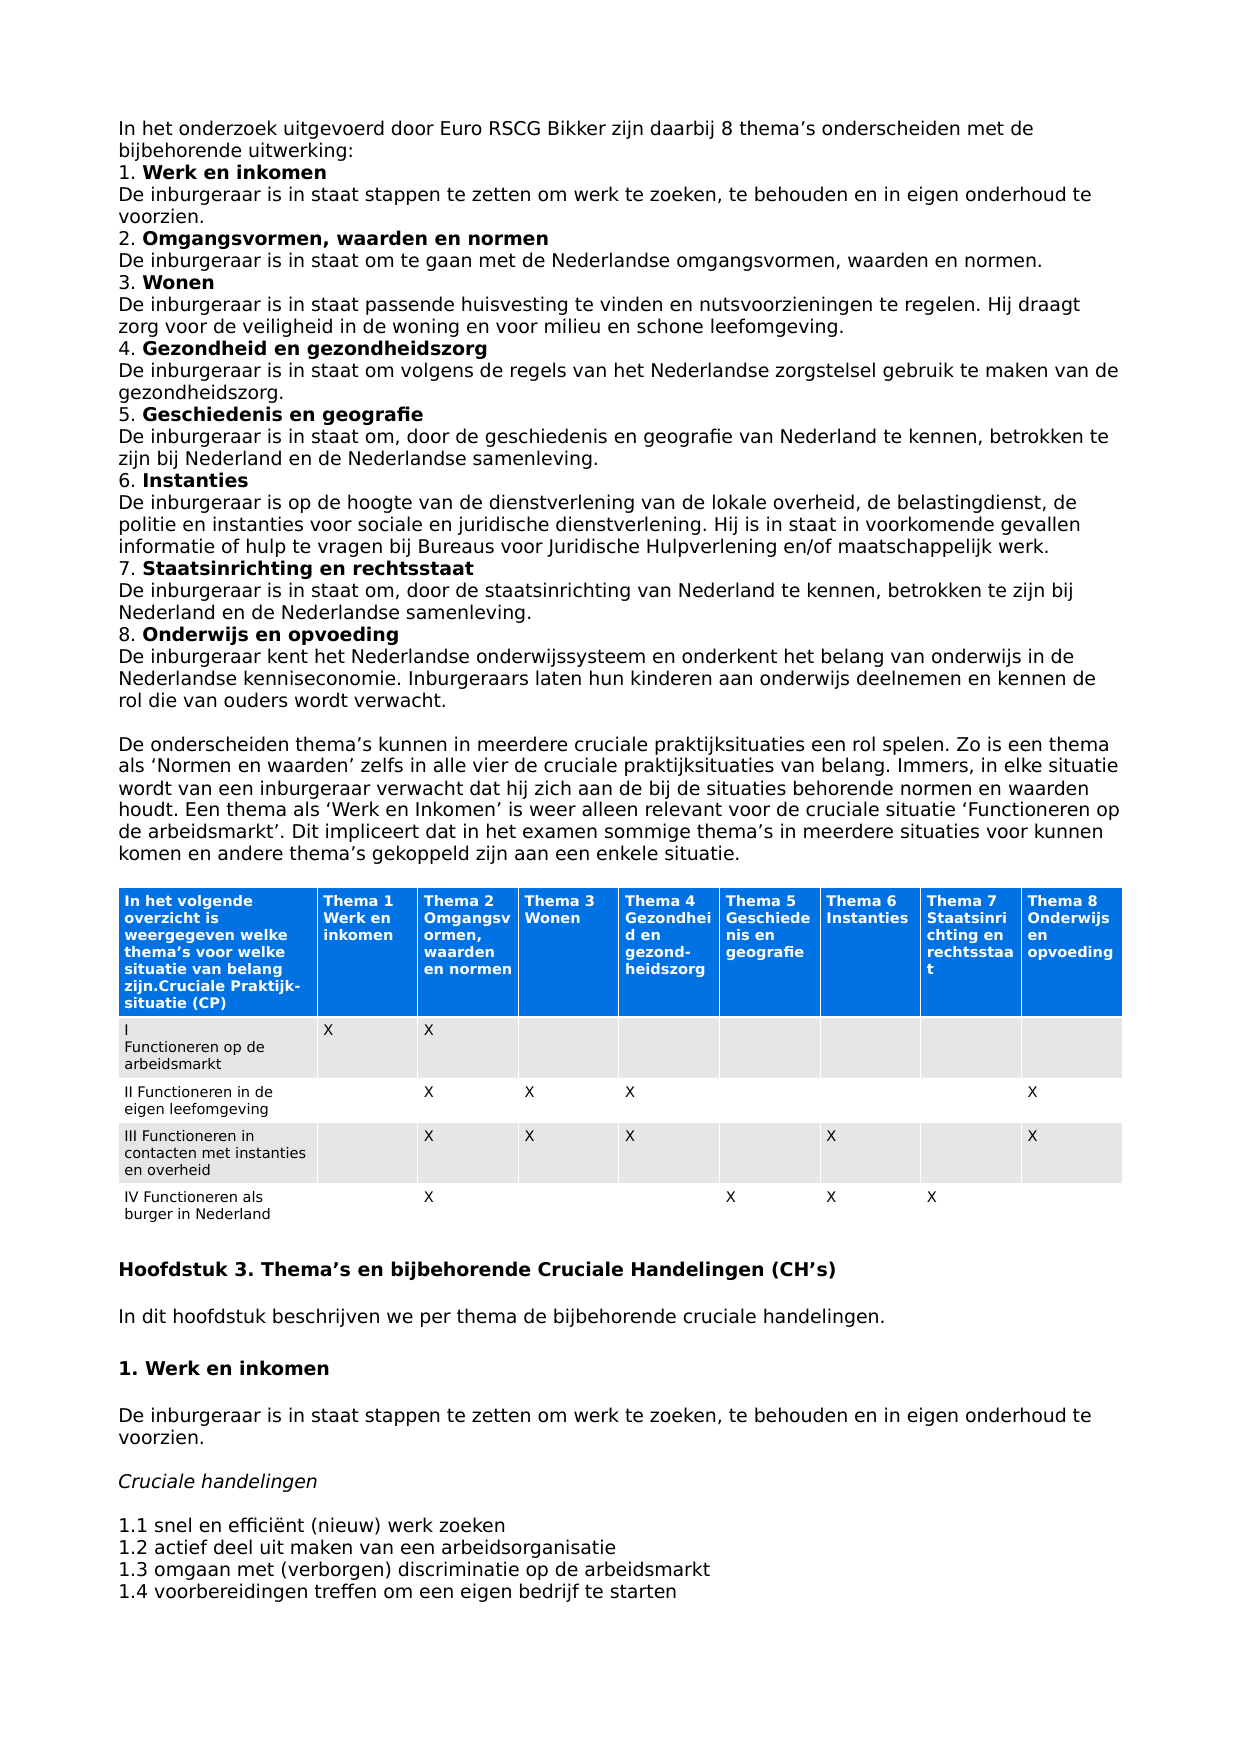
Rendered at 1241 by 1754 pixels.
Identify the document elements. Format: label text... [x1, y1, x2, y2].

text De inburgeraar is in staat stappen te zetten om werk te zoeken, te behouden en in eigen onderhoud te voorzien. [118, 1405, 1122, 1449]
table_cell X [418, 1185, 518, 1228]
table_cell [720, 1123, 820, 1183]
table_header Thema 4 Gezondheid en gezond- heidszorg [619, 888, 719, 1016]
text 2. Omgangsvormen, waarden en normen [118, 228, 1122, 250]
table_cell [821, 1018, 920, 1078]
text 3. Wonen [118, 272, 1122, 294]
text 1.2 actief deel uit maken van een arbeidsorganisatie [118, 1537, 1122, 1558]
table_cell I Functioneren op de arbeidsmarkt [119, 1018, 317, 1078]
text 8. Onderwijs en opvoeding [118, 624, 1122, 646]
table_cell [318, 1079, 417, 1122]
table_cell X [418, 1079, 518, 1122]
text 1.4 voorbereidingen treffen om een eigen bedrijf te starten [118, 1581, 1122, 1602]
table_cell [519, 1018, 618, 1078]
table_cell X [921, 1185, 1021, 1228]
table_cell X [519, 1123, 618, 1183]
table_cell III Functioneren in contacten met instanties en overheid [119, 1123, 317, 1183]
table_cell [720, 1018, 820, 1078]
text De inburgeraar is in staat om, door de geschiedenis en geografie van Nederland te kennen, betrokken te zijn bij Nederland en de Nederlandse samenleving. [118, 426, 1122, 470]
table_cell [519, 1185, 618, 1228]
text 6. Instanties [118, 470, 1122, 492]
text 1.3 omgaan met (verborgen) discriminatie op de arbeidsmarkt [118, 1558, 1122, 1581]
text De inburgeraar kent het Nederlandse onderwijssysteem en onderkent het belang van onderwijs in de Nederlandse kenniseconomie. Inburgeraars laten hun kinderen aan onderwijs deelnemen en kennen de rol die van ouders wordt verwacht. [118, 646, 1122, 712]
table_header In het volgende overzicht is weergegeven welke thema’s voor welke situatie van belang zijn.Cruciale Praktijk- situatie (CP) [119, 888, 317, 1016]
table_cell X [318, 1018, 417, 1078]
text De inburgeraar is op de hoogte van de dienstverlening van de lokale overheid, de belastingdienst, de politie en instanties voor sociale en juridische dienstverlening. Hij is in staat in voorkomende gevallen informatie of hulp te vragen bij Bureaus voor Juridische Hulpverlening en/of maatschappelijk werk. [118, 492, 1122, 558]
table_header Thema 8 Onderwijs en opvoeding [1022, 888, 1122, 1016]
table_header Thema 6 Instanties [821, 888, 920, 1016]
text De onderscheiden thema’s kunnen in meerdere cruciale praktijksituaties een rol spelen. Zo is een thema als ‘Normen en waarden’ zelfs in alle vier de cruciale praktijksituaties van belang. Immers, in elke situatie wordt van een inburgeraar verwacht dat hij zich aan de bij de situaties behorende normen en waarden houdt. Een thema als ‘Werk en Inkomen’ is weer alleen relevant voor de cruciale situatie ‘Functioneren op de arbeidsmarkt’. Dit impliceert dat in het examen sommige thema’s in meerdere situaties voor kunnen komen en andere thema’s gekoppeld zijn aan een enkele situatie. [118, 733, 1122, 865]
table_cell [619, 1185, 719, 1228]
table_cell [318, 1185, 417, 1228]
table_cell [921, 1018, 1021, 1078]
table_cell X [418, 1018, 518, 1078]
text 7. Staatsinrichting en rechtsstaat [118, 558, 1122, 580]
table_cell X [619, 1123, 719, 1183]
table_cell X [821, 1185, 920, 1228]
table_cell [821, 1079, 920, 1122]
subtitle 1. Werk en inkomen [118, 1358, 1122, 1380]
text De inburgeraar is in staat om volgens de regels van het Nederlandse zorgstelsel gebruik te maken van de gezondheidszorg. [118, 360, 1122, 404]
table_cell [921, 1123, 1021, 1183]
table_cell X [821, 1123, 920, 1183]
text In het onderzoek uitgevoerd door Euro RSCG Bikker zijn daarbij 8 thema’s onderscheiden met de bijbehorende uitwerking: [118, 118, 1122, 162]
text De inburgeraar is in staat om te gaan met de Nederlandse omgangsvormen, waarden en normen. [118, 250, 1122, 272]
table_cell X [1022, 1123, 1122, 1183]
table_cell [921, 1079, 1021, 1122]
text 4. Gezondheid en gezondheidszorg [118, 338, 1122, 360]
table_cell II Functioneren in de eigen leefomgeving [119, 1079, 317, 1122]
text De inburgeraar is in staat stappen te zetten om werk te zoeken, te behouden en in eigen onderhoud te voorzien. [118, 184, 1122, 228]
table_header Thema 5 Geschiedenis en geografie [720, 888, 820, 1016]
text 1. Werk en inkomen [118, 162, 1122, 184]
table_cell X [418, 1123, 518, 1183]
table_cell [1022, 1018, 1122, 1078]
text De inburgeraar is in staat passende huisvesting te vinden en nutsvoorzieningen te regelen. Hij draagt zorg voor de veiligheid in de woning en voor milieu en schone leefomgeving. [118, 294, 1122, 338]
table_header Thema 7 Staatsinrichting en rechtsstaat [921, 888, 1021, 1016]
subtitle Hoofdstuk 3. Thema’s en bijbehorende Cruciale Handelingen (CH’s) [118, 1259, 1122, 1281]
table_header Thema 3 Wonen [519, 888, 618, 1016]
table_cell [318, 1123, 417, 1183]
table_cell [1022, 1185, 1122, 1228]
text 5. Geschiedenis en geografie [118, 404, 1122, 426]
table_header Thema 1 Werk en inkomen [318, 888, 417, 1016]
table_cell X [619, 1079, 719, 1122]
text In dit hoofdstuk beschrijven we per thema de bijbehorende cruciale handelingen. [118, 1306, 1122, 1328]
table_cell X [519, 1079, 618, 1122]
table_cell X [720, 1185, 820, 1228]
subtitle Cruciale handelingen [118, 1471, 1122, 1493]
table_header Thema 2 Omgangsvormen, waarden en normen [418, 888, 518, 1016]
table_cell X [1022, 1079, 1122, 1122]
text 1.1 snel en efficiënt (nieuw) werk zoeken [118, 1514, 1122, 1537]
table_cell [619, 1018, 719, 1078]
table_cell [720, 1079, 820, 1122]
table_cell IV Functioneren als burger in Nederland [119, 1185, 317, 1228]
text De inburgeraar is in staat om, door de staatsinrichting van Nederland te kennen, betrokken te zijn bij Nederland en de Nederlandse samenleving. [118, 580, 1122, 624]
